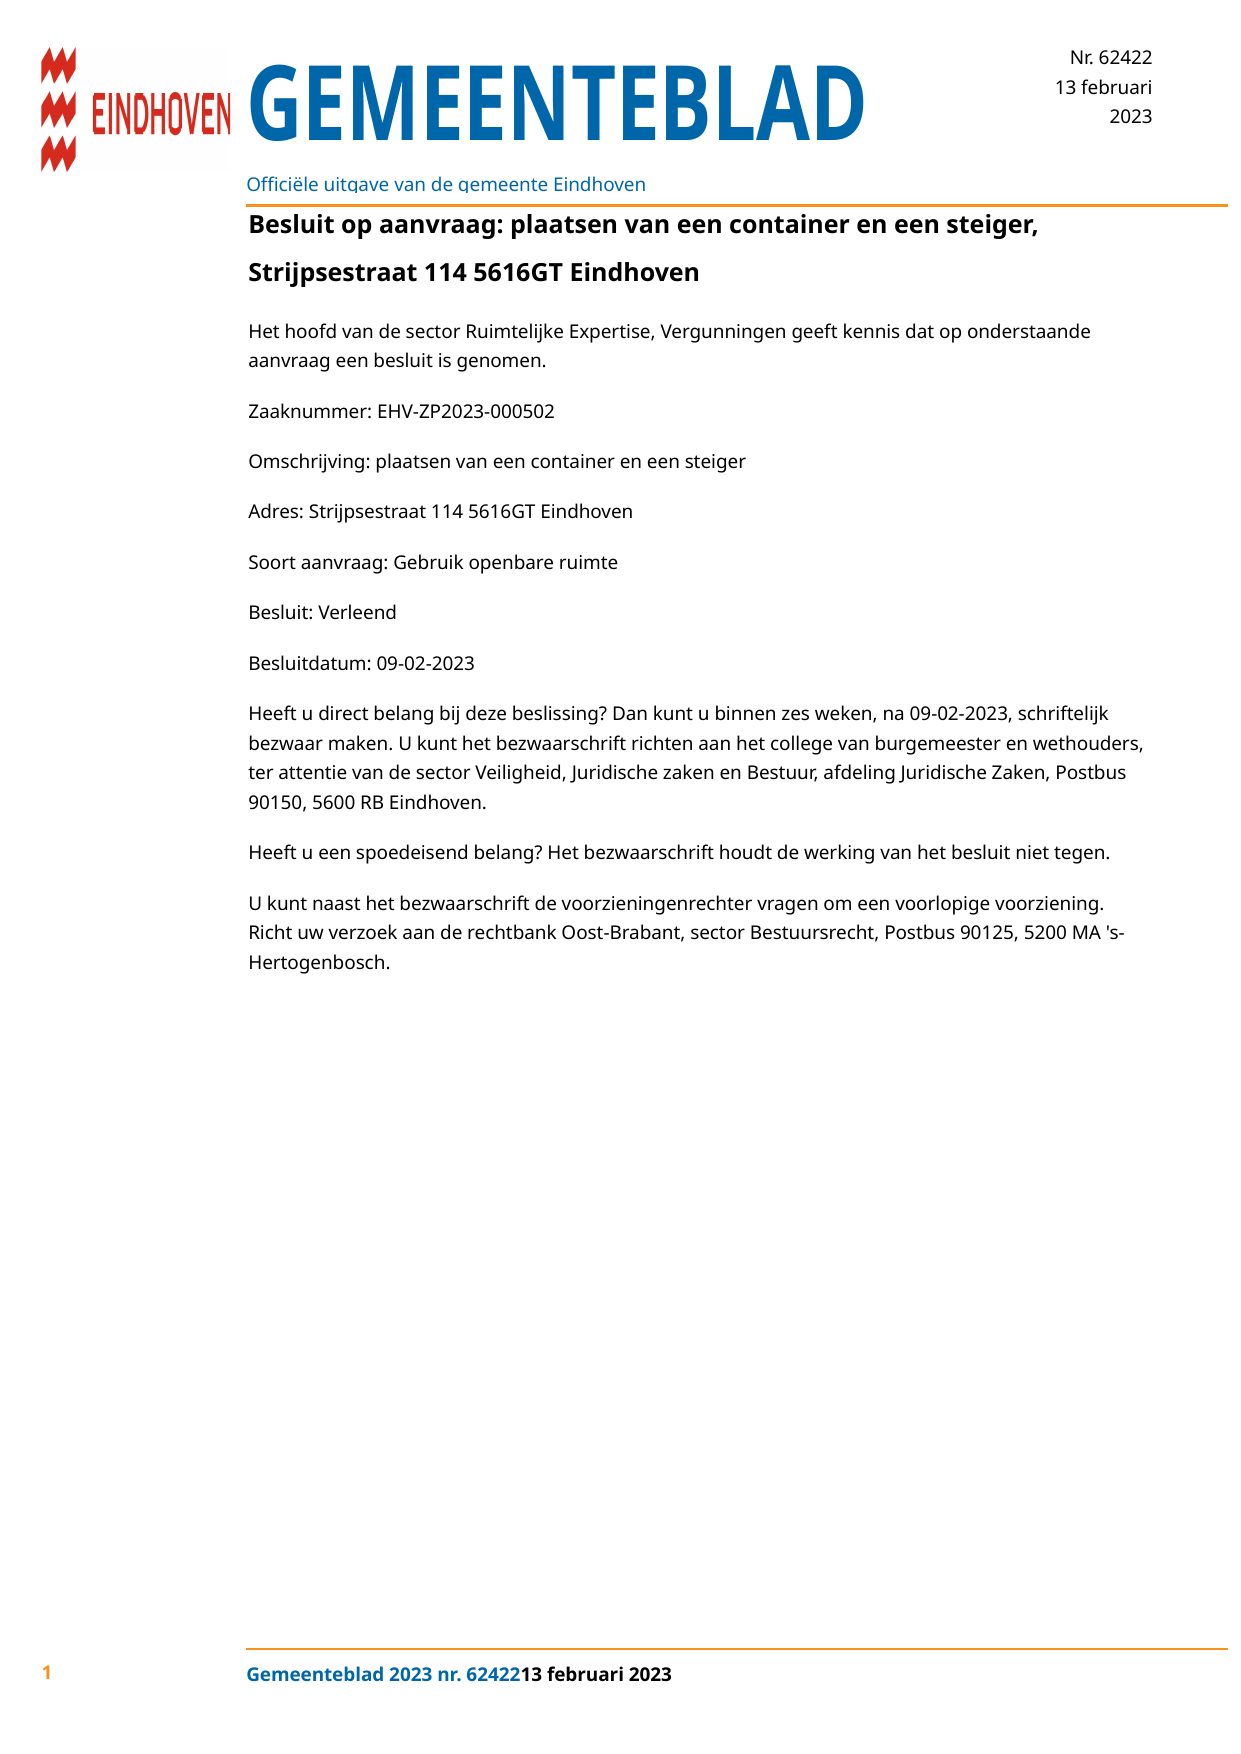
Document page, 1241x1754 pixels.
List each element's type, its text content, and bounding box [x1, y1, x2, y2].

text Het hoofd van de sector Ruimtelijke Expertise, Vergunningen geeft kennis dat op onderstaande aanvraag een besluit is genomen. [248, 318, 1152, 373]
text Omschrijving: plaatsen van een container en een steiger [248, 448, 1152, 474]
text U kunt naast het bezwaarschrift de voorzieningenrechter vragen om een voorlopige voorziening. Richt uw verzoek aan de rechtbank Oost-Brabant, sector Bestuursrecht, Postbus 90125, 5200 MA 's-Hertogenbosch. [248, 890, 1152, 975]
text Zaaknummer: EHV-ZP2023-000502 [248, 398, 1152, 424]
text Soort aanvraag: Gebruik openbare ruimte [248, 549, 1152, 575]
text Adres: Strijpsestraat 114 5616GT Eindhoven [248, 499, 1152, 524]
text Besluitdatum: 09-02-2023 [248, 650, 1152, 676]
text Heeft u direct belang bij deze beslissing? Dan kunt u binnen zes weken, na 09-02-2023, schriftelijk bezwaar maken. U kunt het bezwaarschrift richten aan het college van burgemeester en wethouders, ter attentie van de sector Veiligheid, Juridische zaken en Bestuur, afdeling Juridische Zaken, Postbus 90150, 5600 RB Eindhoven. [248, 700, 1152, 815]
text Besluit: Verleend [248, 599, 1152, 625]
picture [41, 47, 231, 172]
text Besluit op aanvraag: plaatsen van een container en een steiger, Strijpsestraat 114 5616GT Eindhoven [248, 207, 1152, 288]
text Heeft u een spoedeisend belang? Het bezwaarschrift houdt de werking van het besluit niet tegen. [248, 839, 1152, 865]
